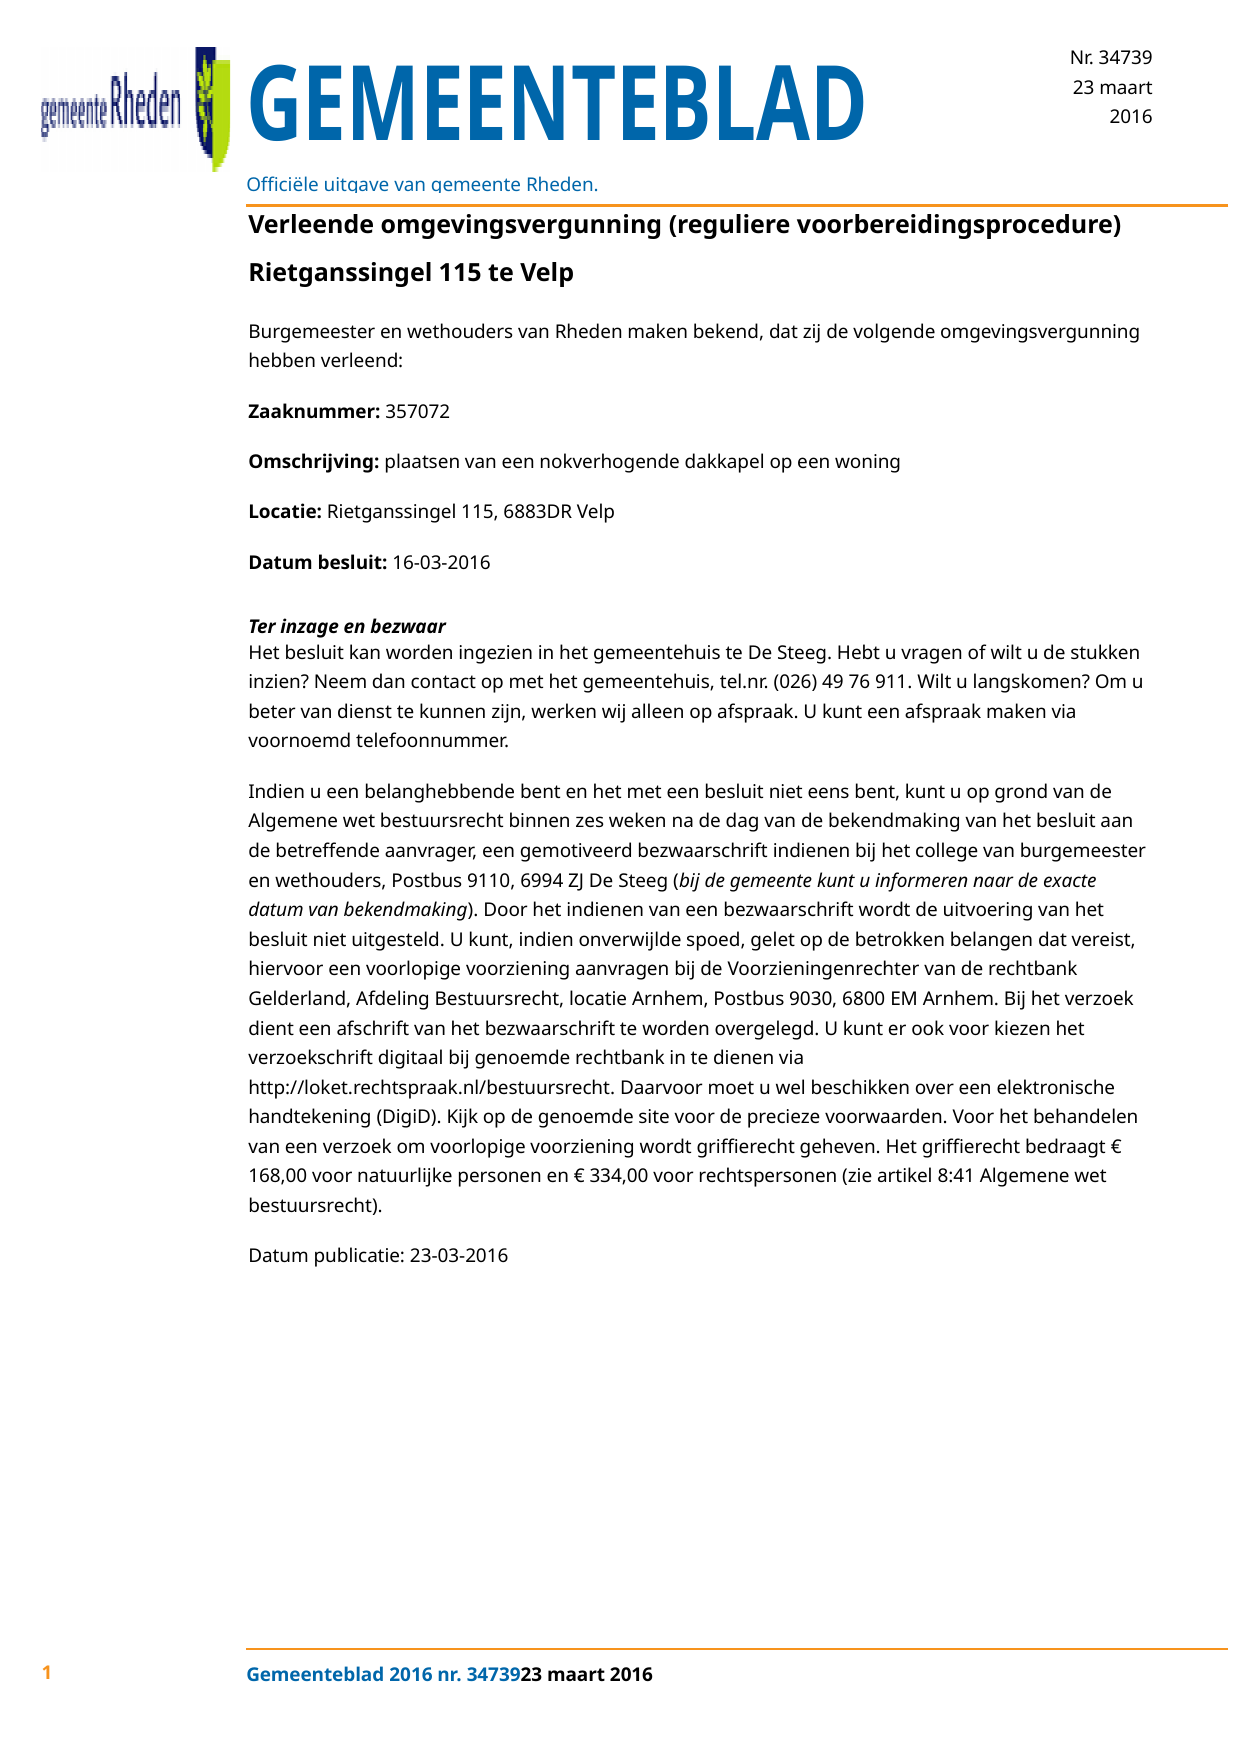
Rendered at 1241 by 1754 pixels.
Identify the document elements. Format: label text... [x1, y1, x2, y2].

text Locatie: Rietganssingel 115, 6883DR Velp [248, 499, 1152, 524]
text Burgemeester en wethouders van Rheden maken bekend, dat zij de volgende omgevingsvergunning hebben verleend: [248, 318, 1152, 373]
text Verleende omgevingsvergunning (reguliere voorbereidingsprocedure) Rietganssingel 115 te Velp [248, 207, 1152, 288]
text Ter inzage en bezwaar [248, 613, 1152, 639]
picture [41, 47, 231, 172]
text Datum publicatie: 23-03-2016 [248, 1243, 1152, 1268]
text Het besluit kan worden ingezien in het gemeentehuis te De Steeg. Hebt u vragen of wilt u de stukken inzien? Neem dan contact op met het gemeentehuis, tel.nr. (026) 49 76 911. Wilt u langskomen? Om u beter van dienst te kunnen zijn, werken wij alleen op afspraak. U kunt een afspraak maken via voornoemd telefoonnummer. [248, 639, 1152, 753]
text Datum besluit: 16-03-2016 [248, 549, 1152, 575]
text Indien u een belanghebbende bent en het met een besluit niet eens bent, kunt u op grond van de Algemene wet bestuursrecht binnen zes weken na de dag van de bekendmaking van het besluit aan de betreffende aanvrager, een gemotiveerd bezwaarschrift indienen bij het college van burgemeester en wethouders, Postbus 9110, 6994 ZJ De Steeg (bij de gemeente kunt u informeren naar de exacte datum van bekendmaking). Door het indienen van een bezwaarschrift wordt de uitvoering van het besluit niet uitgesteld. U kunt, indien onverwijlde spoed, gelet op de betrokken belangen dat vereist, hiervoor een voorlopige voorziening aanvragen bij de Voorzieningenrechter van de rechtbank Gelderland, Afdeling Bestuursrecht, locatie Arnhem, Postbus 9030, 6800 EM Arnhem. Bij het verzoek dient een afschrift van het bezwaarschrift te worden overgelegd. U kunt er ook voor kiezen het verzoekschrift digitaal bij genoemde rechtbank in te dienen via http://loket.rechtspraak.nl/bestuursrecht. Daarvoor moet u wel beschikken over een elektronische handtekening (DigiD). Kijk op de genoemde site voor de precieze voorwaarden. Voor het behandelen van een verzoek om voorlopige voorziening wordt griffierecht geheven. Het griffierecht bedraagt € 168,00 voor natuurlijke personen en € 334,00 voor rechtspersonen (zie artikel 8:41 Algemene wet bestuursrecht). [248, 778, 1152, 1218]
text Omschrijving: plaatsen van een nokverhogende dakkapel op een woning [248, 448, 1152, 474]
text Zaaknummer: 357072 [248, 398, 1152, 424]
